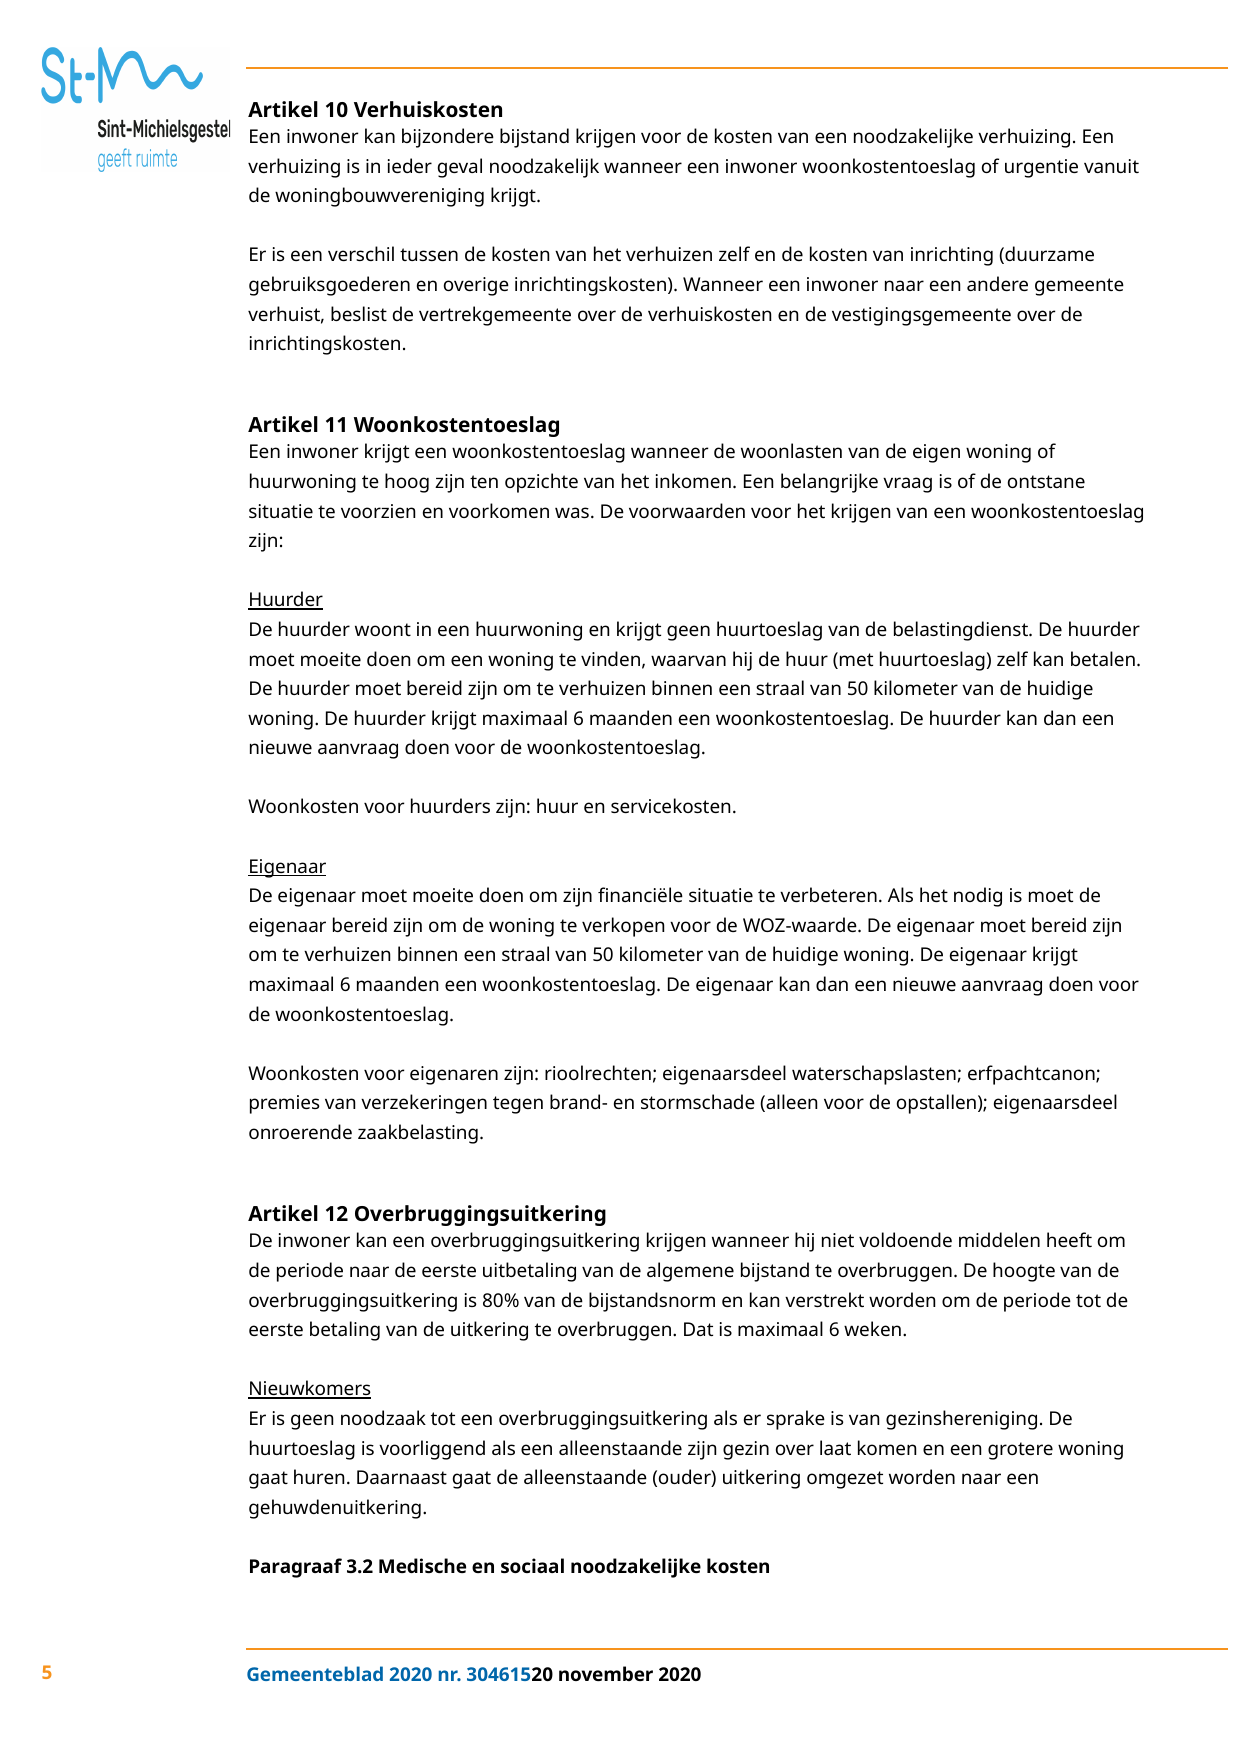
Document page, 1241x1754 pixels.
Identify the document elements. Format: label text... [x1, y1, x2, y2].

text De huurder woont in een huurwoning en krijgt geen huurtoeslag van de belastingdienst. De huurder moet moeite doen om een woning te vinden, waarvan hij de huur (met huurtoeslag) zelf kan betalen. De huurder moet bereid zijn om te verhuizen binnen een straal van 50 kilometer van de huidige woning. De huurder krijgt maximaal 6 maanden een woonkostentoeslag. De huurder kan dan een nieuwe aanvraag doen voor de woonkostentoeslag. [248, 616, 1152, 760]
text Huurder [248, 587, 1152, 612]
text Paragraaf 3.2 Medische en sociaal noodzakelijke kosten [248, 1553, 1152, 1579]
text Eigenaar [248, 853, 1152, 879]
text Een inwoner krijgt een woonkostentoeslag wanneer de woonlasten van de eigen woning of [248, 439, 1152, 464]
picture [41, 47, 231, 172]
text Er is een verschil tussen de kosten van het verhuizen zelf en de kosten van inrichting (duurzame gebruiksgoederen en overige inrichtingskosten). Wanneer een inwoner naar een andere gemeente verhuist, beslist de vertrekgemeente over de verhuiskosten en de vestigingsgemeente over de inrichtingskosten. [248, 242, 1152, 356]
text De eigenaar moet moeite doen om zijn financiële situatie te verbeteren. Als het nodig is moet de eigenaar bereid zijn om de woning te verkopen voor de WOZ-waarde. De eigenaar moet bereid zijn om te verhuizen binnen een straal van 50 kilometer van de huidige woning. De eigenaar krijgt maximaal 6 maanden een woonkostentoeslag. De eigenaar kan dan een nieuwe aanvraag doen voor de woonkostentoeslag. [248, 882, 1152, 1027]
text huurwoning te hoog zijn ten opzichte van het inkomen. Een belangrijke vraag is of de ontstane situatie te voorzien en voorkomen was. De voorwaarden voor het krijgen van een woonkostentoeslag zijn: [248, 468, 1152, 553]
text Een inwoner kan bijzondere bijstand krijgen voor de kosten van een noodzakelijke verhuizing. Een verhuizing is in ieder geval noodzakelijk wanneer een inwoner woonkostentoeslag of urgentie vanuit de woningbouwvereniging krijgt. [248, 123, 1152, 208]
text Artikel 10 Verhuiskosten [248, 95, 1152, 123]
text Artikel 11 Woonkostentoeslag [248, 410, 1152, 439]
text De inwoner kan een overbruggingsuitkering krijgen wanneer hij niet voldoende middelen heeft om de periode naar de eerste uitbetaling van de algemene bijstand te overbruggen. De hoogte van de overbruggingsuitkering is 80% van de bijstandsnorm en kan verstrekt worden om de periode tot de eerste betaling van de uitkering te overbruggen. Dat is maximaal 6 weken. [248, 1228, 1152, 1342]
text Woonkosten voor huurders zijn: huur en servicekosten. [248, 794, 1152, 819]
text Woonkosten voor eigenaren zijn: rioolrechten; eigenaarsdeel waterschapslasten; erfpachtcanon; premies van verzekeringen tegen brand- en stormschade (alleen voor de opstallen); eigenaarsdeel onroerende zaakbelasting. [248, 1060, 1152, 1145]
text Er is geen noodzaak tot een overbruggingsuitkering als er sprake is van gezinshereniging. De huurtoeslag is voorliggend als een alleenstaande zijn gezin over laat komen en een grotere woning gaat huren. Daarnaast gaat de alleenstaande (ouder) uitkering omgezet worden naar een gehuwdenuitkering. [248, 1405, 1152, 1519]
text Artikel 12 Overbruggingsuitkering [248, 1199, 1152, 1228]
text Nieuwkomers [248, 1376, 1152, 1401]
